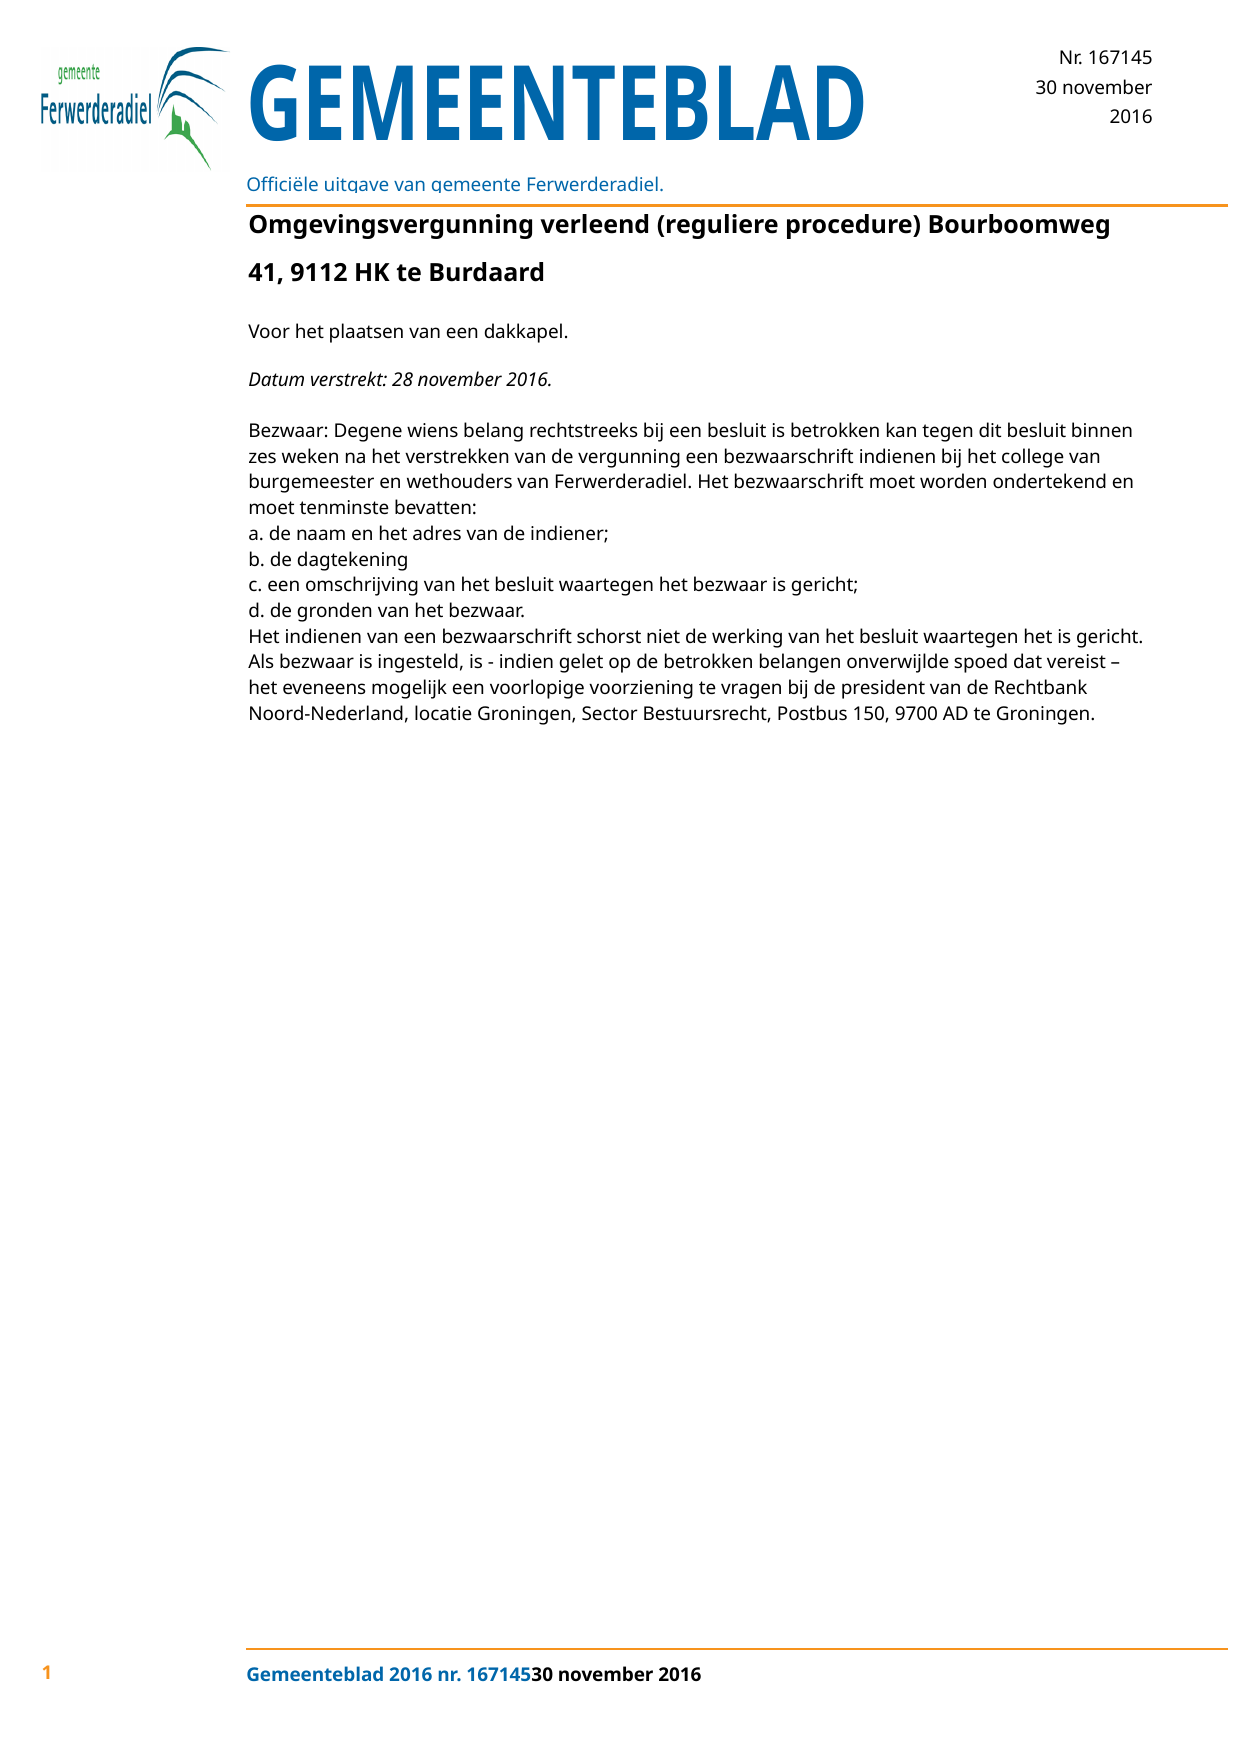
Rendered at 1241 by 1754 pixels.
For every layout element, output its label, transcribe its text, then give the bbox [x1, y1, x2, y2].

text Voor het plaatsen van een dakkapel. [248, 318, 1152, 344]
text b. de dagtekening [248, 546, 1152, 572]
text Het indienen van een bezwaarschrift schorst niet de werking van het besluit waartegen het is gericht. Als bezwaar is ingesteld, is - indien gelet op de betrokken belangen onverwijlde spoed dat vereist – het eveneens mogelijk een voorlopige voorziening te vragen bij de president van de Rechtbank Noord-Nederland, locatie Groningen, Sector Bestuursrecht, Postbus 150, 9700 AD te Groningen. [248, 623, 1152, 726]
text a. de naam en het adres van de indiener; [248, 520, 1152, 546]
text Omgevingsvergunning verleend (reguliere procedure) Bourboomweg 41, 9112 HK te Burdaard [248, 207, 1152, 288]
text d. de gronden van het bezwaar. [248, 597, 1152, 623]
text Datum verstrekt: 28 november 2016. [248, 366, 1152, 391]
text Bezwaar: Degene wiens belang rechtstreeks bij een besluit is betrokken kan tegen dit besluit binnen zes weken na het verstrekken van de vergunning een bezwaarschrift indienen bij het college van burgemeester en wethouders van Ferwerderadiel. Het bezwaarschrift moet worden ondertekend en moet tenminste bevatten: [248, 417, 1152, 520]
text c. een omschrijving van het besluit waartegen het bezwaar is gericht; [248, 572, 1152, 597]
picture [41, 47, 231, 172]
